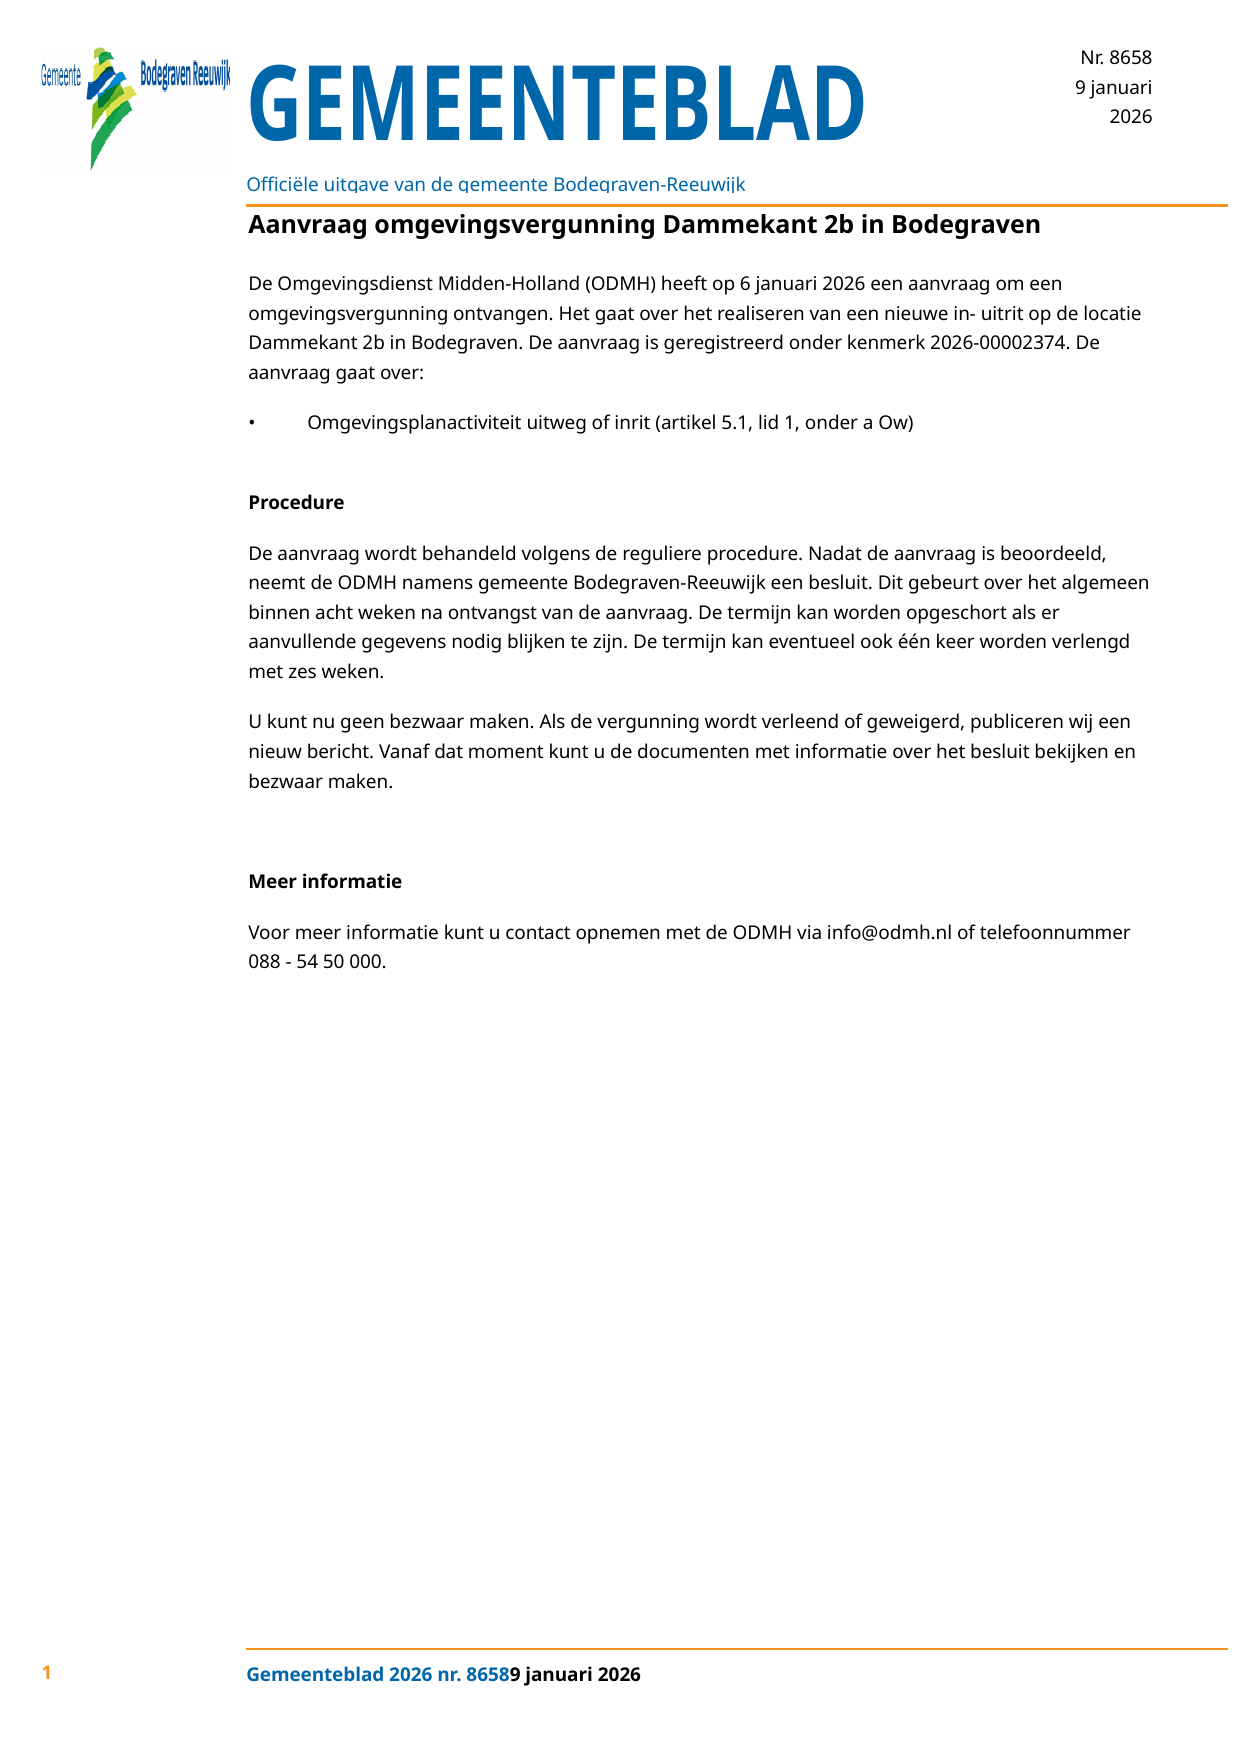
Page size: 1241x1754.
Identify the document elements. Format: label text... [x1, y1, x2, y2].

list Omgevingsplanactiviteit uitweg of inrit (artikel 5.1, lid 1, onder a Ow) [248, 409, 1152, 435]
text U kunt nu geen bezwaar maken. Als de vergunning wordt verleend of geweigerd, publiceren wij een nieuw bericht. Vanaf dat moment kunt u de documenten met informatie over het besluit bekijken en bezwaar maken. [248, 709, 1152, 793]
text Aanvraag omgevingsvergunning Dammekant 2b in Bodegraven [248, 207, 1152, 241]
text Procedure [248, 489, 1152, 515]
text De aanvraag wordt behandeld volgens de reguliere procedure. Nadat de aanvraag is beoordeeld, neemt de ODMH namens gemeente Bodegraven-Reeuwijk een besluit. Dit gebeurt over het algemeen binnen acht weken na ontvangst van de aanvraag. De termijn kan worden opgeschort als er aanvullende gegevens nodig blijken te zijn. De termijn kan eventueel ook één keer worden verlengd met zes weken. [248, 540, 1152, 684]
text Meer informatie [248, 869, 1152, 894]
picture [41, 47, 231, 172]
text De Omgevingsdienst Midden-Holland (ODMH) heeft op 6 januari 2026 een aanvraag om een omgevingsvergunning ontvangen. Het gaat over het realiseren van een nieuwe in- uitrit op de locatie Dammekant 2b in Bodegraven. De aanvraag is geregistreerd onder kenmerk 2026-00002374. De aanvraag gaat over: [248, 270, 1152, 385]
text Voor meer informatie kunt u contact opnemen met de ODMH via info@odmh.nl of telefoonnummer 088 - 54 50 000. [248, 919, 1152, 974]
